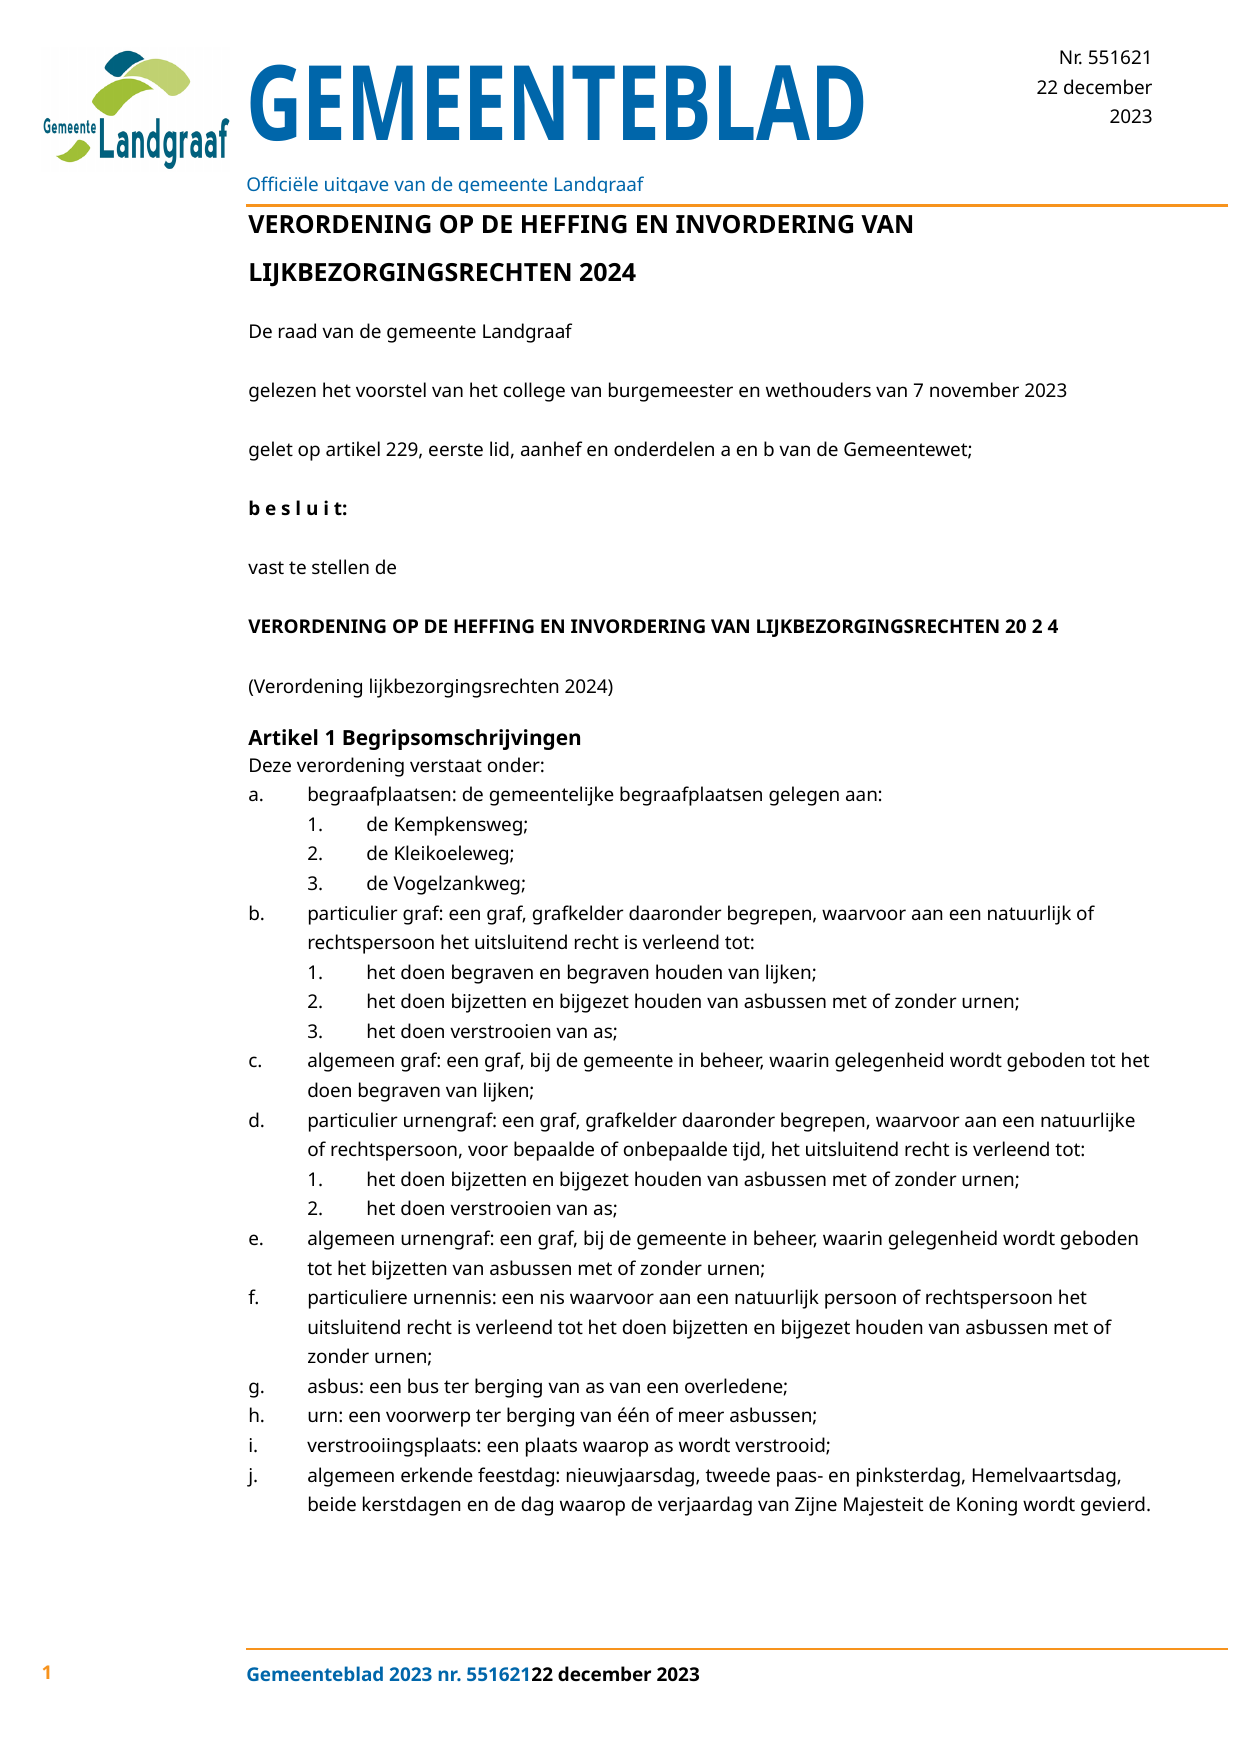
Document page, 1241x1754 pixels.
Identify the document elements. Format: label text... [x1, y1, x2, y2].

text vast te stellen de [248, 554, 1152, 580]
text b e s l u i t: [248, 495, 1152, 521]
list algemeen urnengraf: een graf, bij de gemeente in beheer, waarin gelegenheid wordt geboden tot het bijzetten van asbussen met of zonder urnen; [248, 1225, 1152, 1280]
text Artikel 1 Begripsomschrijvingen [248, 723, 1152, 752]
list algemeen graf: een graf, bij de gemeente in beheer, waarin gelegenheid wordt geboden tot het doen begraven van lijken; [248, 1048, 1152, 1103]
list particulier graf: een graf, grafkelder daaronder begrepen, waarvoor aan een natuurlijk of rechtspersoon het uitsluitend recht is verleend tot: [248, 900, 1152, 955]
list particulier urnengraf: een graf, grafkelder daaronder begrepen, waarvoor aan een natuurlijke of rechtspersoon, voor bepaalde of onbepaalde tijd, het uitsluitend recht is verleend tot: [248, 1107, 1152, 1162]
list particuliere urnennis: een nis waarvoor aan een natuurlijk persoon of rechtspersoon het uitsluitend recht is verleend tot het doen bijzetten en bijgezet houden van asbussen met of zonder urnen; [248, 1284, 1152, 1369]
list algemeen erkende feestdag: nieuwjaarsdag, tweede paas- en pinksterdag, Hemelvaartsdag, beide kerstdagen en de dag waarop de verjaardag van Zijne Majesteit de Koning wordt gevierd. [248, 1462, 1152, 1517]
list het doen begraven en begraven houden van lijken; [307, 959, 1152, 984]
picture [41, 47, 231, 172]
text De raad van de gemeente Landgraaf [248, 318, 1152, 344]
text gelezen het voorstel van het college van burgemeester en wethouders van 7 november 2023 [248, 377, 1152, 403]
list urn: een voorwerp ter berging van één of meer asbussen; [248, 1403, 1152, 1428]
list het doen bijzetten en bijgezet houden van asbussen met of zonder urnen; [307, 1166, 1152, 1192]
text Deze verordening verstaat onder: [248, 752, 1152, 777]
list de Kleikoeleweg; [307, 841, 1152, 866]
list verstrooiingsplaats: een plaats waarop as wordt verstrooid; [248, 1432, 1152, 1458]
list het doen verstrooien van as; [307, 1018, 1152, 1044]
list het doen verstrooien van as; [307, 1196, 1152, 1221]
list begraafplaatsen: de gemeentelijke begraafplaatsen gelegen aan: [248, 781, 1152, 807]
text VERORDENING OP DE HEFFING EN INVORDERING VAN LIJKBEZORGINGSRECHTEN 2024 [248, 207, 1152, 288]
list de Kempkensweg; [307, 811, 1152, 837]
list asbus: een bus ter berging van as van een overledene; [248, 1373, 1152, 1399]
list de Vogelzankweg; [307, 870, 1152, 896]
list het doen bijzetten en bijgezet houden van asbussen met of zonder urnen; [307, 988, 1152, 1014]
text gelet op artikel 229, eerste lid, aanhef en onderdelen a en b van de Gemeentewet; [248, 436, 1152, 462]
text VERORDENING OP DE HEFFING EN INVORDERING VAN LIJKBEZORGINGSRECHTEN 20 2 4 [248, 614, 1152, 639]
text (Verordening lijkbezorgingsrechten 2024) [248, 673, 1152, 699]
